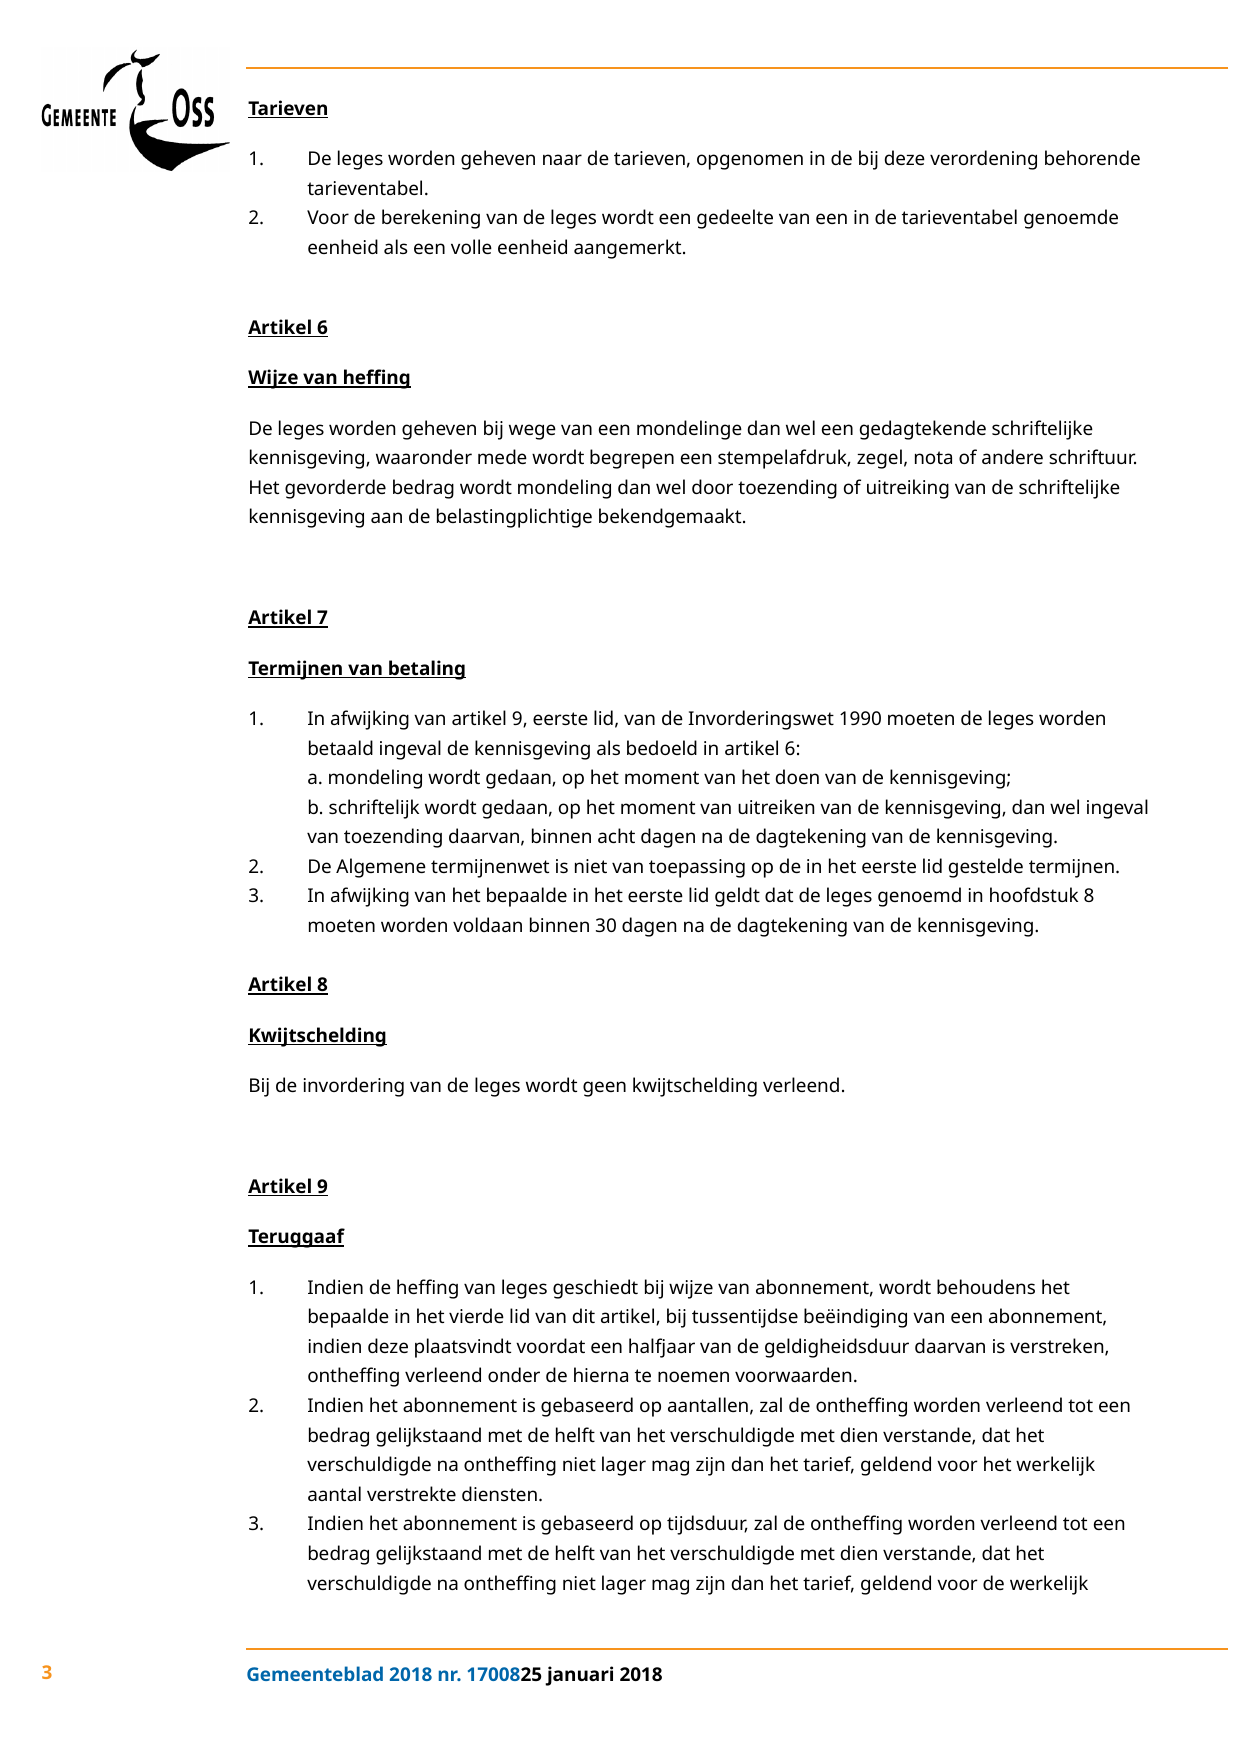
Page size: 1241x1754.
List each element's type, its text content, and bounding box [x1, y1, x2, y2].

text Termijnen van betaling [248, 655, 1152, 681]
list Indien het abonnement is gebaseerd op tijdsduur, zal de ontheffing worden verleend tot een bedrag gelijkstaand met de helft van het verschuldigde met dien verstande, dat het verschuldigde na ontheffing niet lager mag zijn dan het tarief, geldend voor de werkelijk [248, 1511, 1152, 1596]
text Teruggaaf [248, 1223, 1152, 1249]
picture [41, 47, 231, 172]
text Artikel 9 [248, 1173, 1152, 1199]
list De leges worden geheven naar de tarieven, opgenomen in de bij deze verordening behorende tarieventabel. [248, 145, 1152, 201]
list De Algemene termijnenwet is niet van toepassing op de in het eerste lid gestelde termijnen. [248, 853, 1152, 879]
text De leges worden geheven bij wege van een mondelinge dan wel een gedagtekende schriftelijke kennisgeving, waaronder mede wordt begrepen een stempelafdruk, zegel, nota of andere schriftuur. Het gevorderde bedrag wordt mondeling dan wel door toezending of uitreiking van de schriftelijke kennisgeving aan de belastingplichtige bekendgemaakt. [248, 415, 1152, 529]
list In afwijking van artikel 9, eerste lid, van de Invorderingswet 1990 moeten de leges worden betaald ingeval de kennisgeving als bedoeld in artikel 6: [248, 705, 1152, 761]
list Indien de heffing van leges geschiedt bij wijze van abonnement, wordt behoudens het bepaalde in het vierde lid van dit artikel, bij tussentijdse beëindiging van een abonnement, indien deze plaatsvindt voordat een halfjaar van de geldigheidsduur daarvan is verstreken, ontheffing verleend onder de hierna te noemen voorwaarden. [248, 1274, 1152, 1388]
list Indien het abonnement is gebaseerd op aantallen, zal de ontheffing worden verleend tot een bedrag gelijkstaand met de helft van het verschuldigde met dien verstande, dat het verschuldigde na ontheffing niet lager mag zijn dan het tarief, geldend voor het werkelijk aantal verstrekte diensten. [248, 1392, 1152, 1507]
text Artikel 7 [248, 604, 1152, 630]
text Tarieven [248, 95, 1152, 121]
list In afwijking van het bepaalde in het eerste lid geldt dat de leges genoemd in hoofdstuk 8 moeten worden voldaan binnen 30 dagen na de dagtekening van de kennisgeving. [248, 883, 1152, 938]
text Artikel 6 [248, 314, 1152, 340]
text Kwijtschelding [248, 1022, 1152, 1048]
list Voor de berekening van de leges wordt een gedeelte van een in de tarieventabel genoemde eenheid als een volle eenheid aangemerkt. [248, 204, 1152, 260]
list b. schriftelijk wordt gedaan, op het moment van uitreiken van de kennisgeving, dan wel ingeval van toezending daarvan, binnen acht dagen na de dagtekening van de kennisgeving. [248, 794, 1152, 849]
text Artikel 8 [248, 971, 1152, 997]
text Bij de invordering van de leges wordt geen kwijtschelding verleend. [248, 1072, 1152, 1098]
list a. mondeling wordt gedaan, op het moment van het doen van de kennisgeving; [248, 764, 1152, 790]
text Wijze van heffing [248, 364, 1152, 390]
